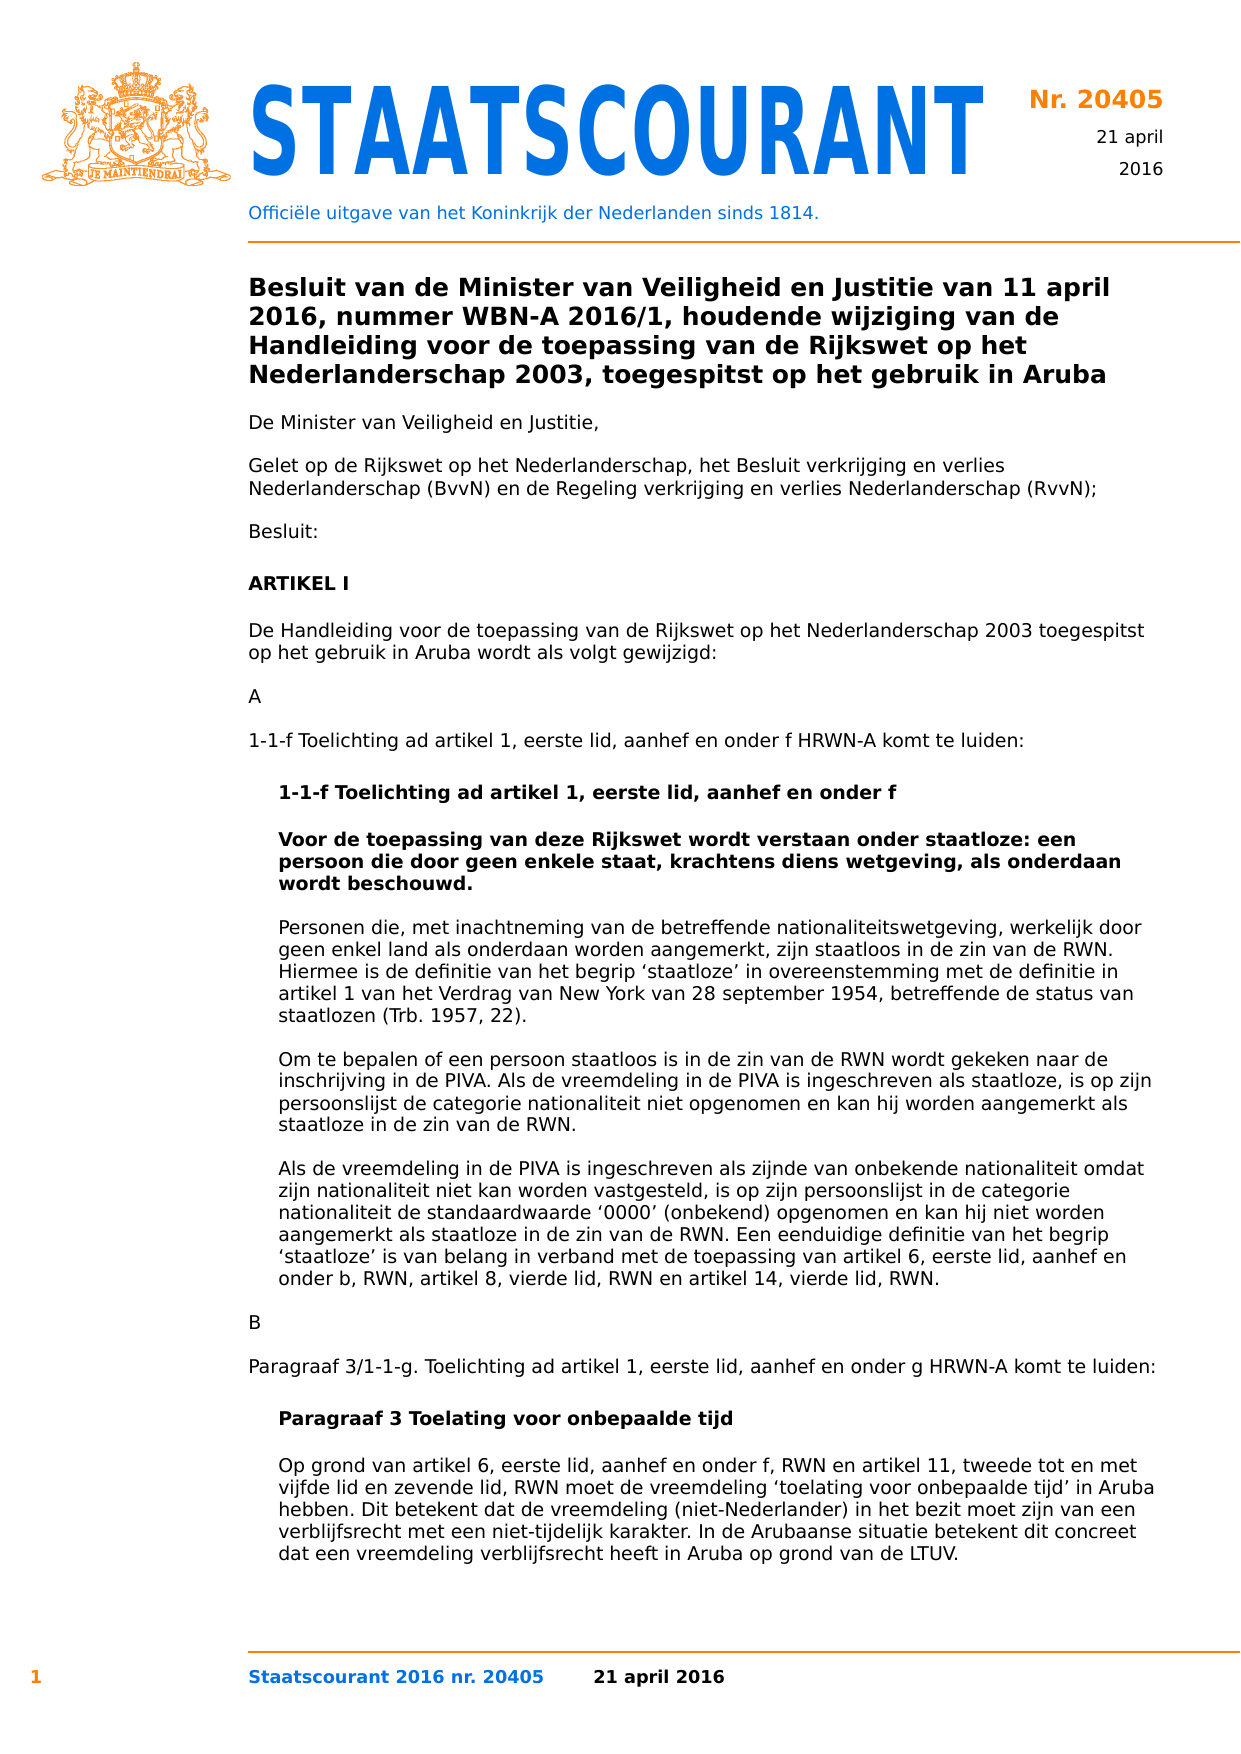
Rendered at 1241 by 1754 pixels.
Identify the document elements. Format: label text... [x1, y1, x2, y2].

text Paragraaf 3/1-1-g. Toelichting ad artikel 1, eerste lid, aanhef en onder g HRWN-A komt te luiden: [248, 1356, 1163, 1378]
text Voor de toepassing van deze Rijkswet wordt verstaan onder staatloze: een persoon die door geen enkele staat, krachtens diens wetgeving, als onderdaan wordt beschouwd. [278, 829, 1163, 895]
text A [248, 686, 1163, 708]
table_header STAATSCOURANT [248, 62, 998, 203]
table_header Nr. 20405 [998, 62, 1240, 121]
text De Minister van Veiligheid en Justitie, [248, 412, 1163, 433]
text De Handleiding voor de toepassing van de Rijkswet op het Nederlanderschap 2003 toegespitst op het gebruik in Aruba wordt als volgt gewijzigd: [248, 620, 1163, 664]
text Op grond van artikel 6, eerste lid, aanhef en onder f, RWN en artikel 11, tweede tot en met vijfde lid en zevende lid, RWN moet de vreemdeling ‘toelating voor onbepaalde tijd’ in Aruba hebben. Dit betekent dat de vreemdeling (niet-Nederlander) in het bezit moet zijn van een verblijfsrecht met een niet-tijdelijk karakter. In de Arubaanse situatie betekent dit concreet dat een vreemdeling verblijfsrecht heeft in Aruba op grond van de LTUV. [278, 1455, 1163, 1565]
subtitle ARTIKEL I [248, 573, 1163, 595]
subtitle 1-1-f Toelichting ad artikel 1, eerste lid, aanhef en onder f [278, 782, 1163, 804]
text Besluit: [248, 521, 1163, 543]
text Om te bepalen of een persoon staatloos is in de zin van de RWN wordt gekeken naar de inschrijving in de PIVA. Als de vreemdeling in de PIVA is ingeschreven als staatloze, is op zijn persoonslijst de categorie nationaliteit niet opgenomen en kan hij worden aangemerkt als staatloze in de zin van de RWN. [278, 1048, 1163, 1136]
table_cell 2016 [998, 153, 1240, 203]
subtitle Paragraaf 3 Toelating voor onbepaalde tijd [278, 1408, 1163, 1430]
table_cell 21 april [998, 121, 1240, 153]
table_cell Officiële uitgave van het Koninkrijk der Nederlanden sinds 1814. [248, 203, 1240, 241]
table_header [25, 62, 248, 241]
subtitle Besluit van de Minister van Veiligheid en Justitie van 11 april 2016, nummer WBN-A 2016/1, houdende wijziging van de Handleiding voor de toepassing van de Rijkswet op het Nederlanderschap 2003, toegespitst op het gebruik in Aruba [248, 273, 1163, 390]
text Als de vreemdeling in de PIVA is ingeschreven als zijnde van onbekende nationaliteit omdat zijn nationaliteit niet kan worden vastgesteld, is op zijn persoonslijst in de categorie nationaliteit de standaardwaarde ‘0000’ (onbekend) opgenomen en kan hij niet worden aangemerkt als staatloze in de zin van de RWN. Een eenduidige definitie van het begrip ‘staatloze’ is van belang in verband met de toepassing van artikel 6, eerste lid, aanhef en onder b, RWN, artikel 8, vierde lid, RWN en artikel 14, vierde lid, RWN. [278, 1158, 1163, 1290]
text B [248, 1312, 1163, 1334]
text 1-1-f Toelichting ad artikel 1, eerste lid, aanhef en onder f HRWN-A komt te luiden: [248, 730, 1163, 752]
picture [41, 62, 231, 186]
text Personen die, met inachtneming van de betreffende nationaliteitswetgeving, werkelijk door geen enkel land als onderdaan worden aangemerkt, zijn staatloos in de zin van de RWN. Hiermee is de definitie van het begrip ‘staatloze’ in overeenstemming met de definitie in artikel 1 van het Verdrag van New York van 28 september 1954, betreffende de status van staatlozen (Trb. 1957, 22). [278, 917, 1163, 1027]
text Gelet op de Rijkswet op het Nederlanderschap, het Besluit verkrijging en verlies Nederlanderschap (BvvN) en de Regeling verkrijging en verlies Nederlanderschap (RvvN); [248, 455, 1163, 499]
